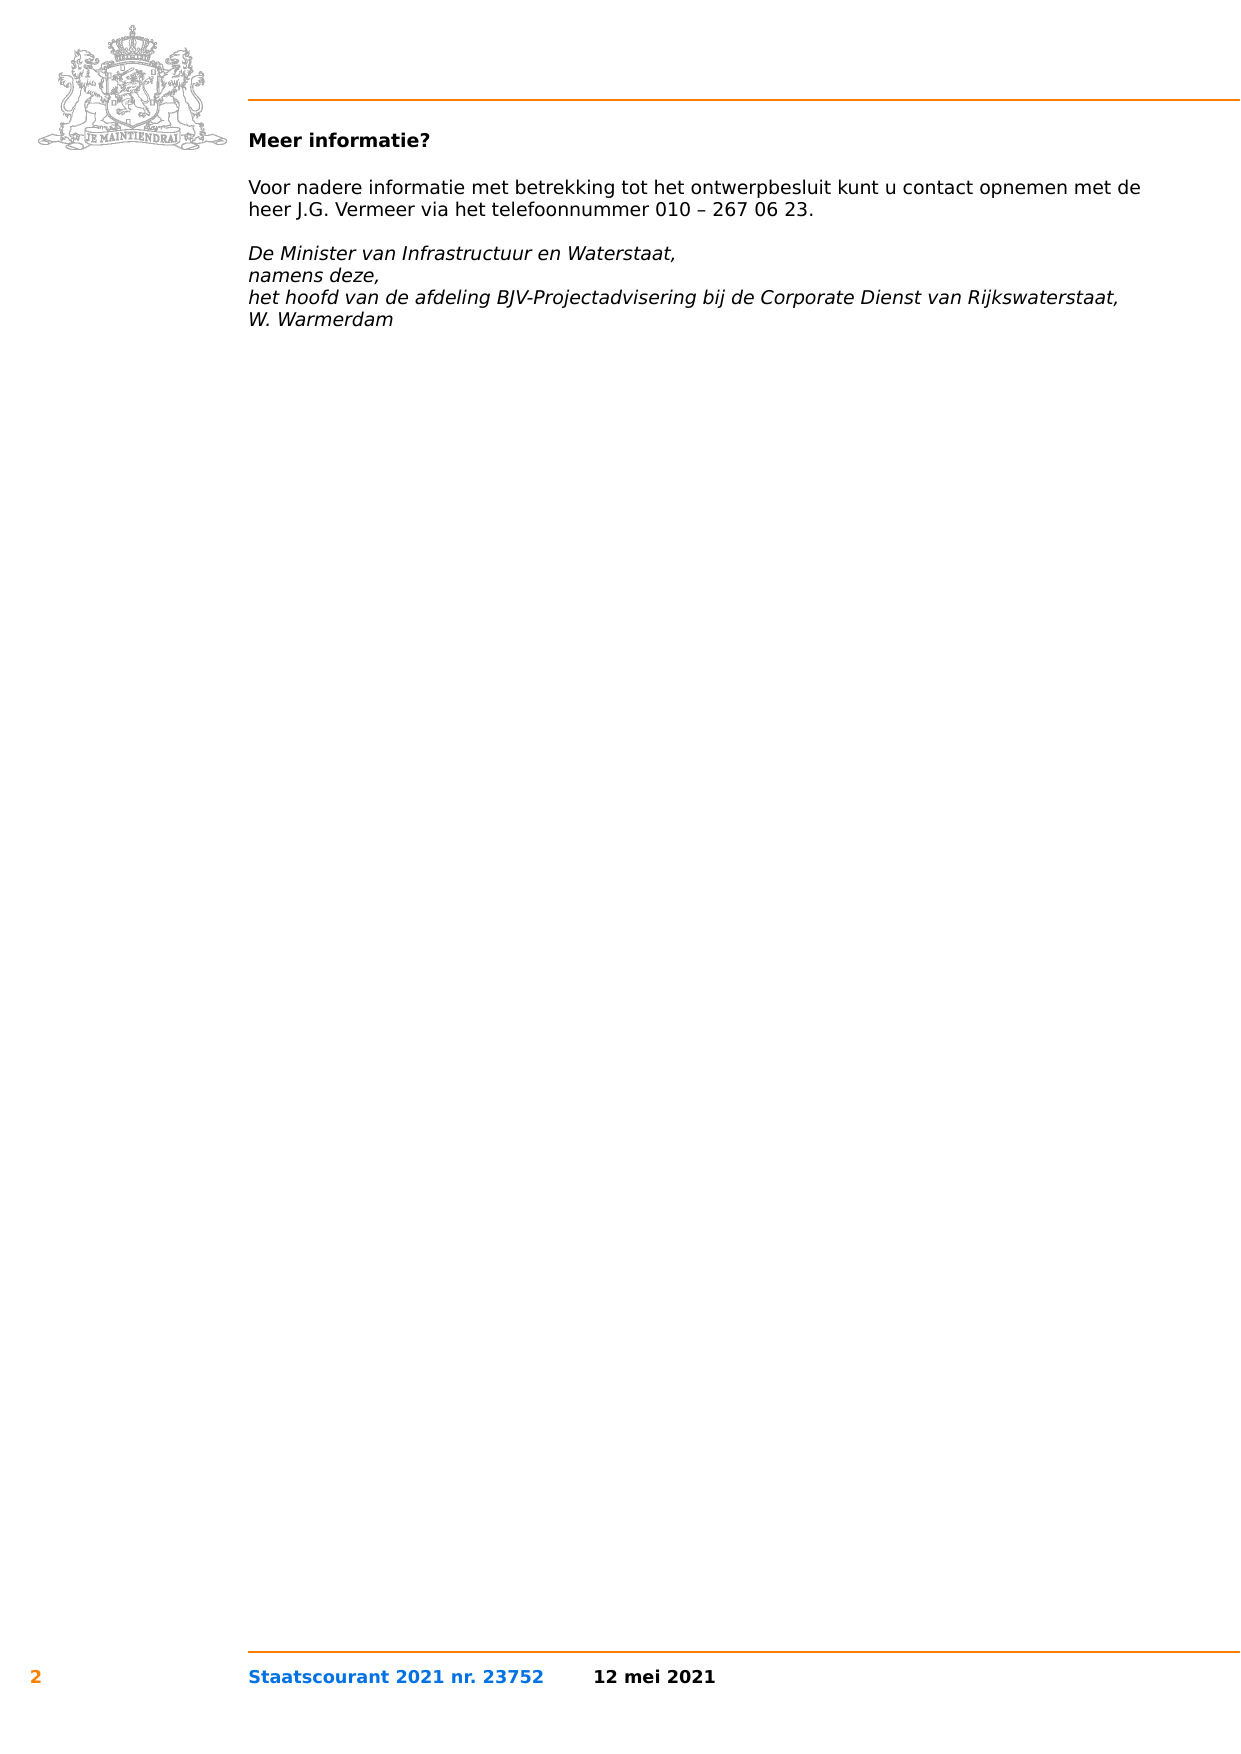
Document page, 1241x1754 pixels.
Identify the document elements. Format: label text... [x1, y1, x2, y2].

text De Minister van Infrastructuur en Waterstaat, namens deze, het hoofd van de afdeling BJV-Projectadvisering bij de Corporate Dienst van Rijkswaterstaat, W. Warmerdam [248, 243, 1163, 331]
picture [38, 25, 227, 150]
subtitle Meer informatie? [248, 130, 1163, 152]
text Voor nadere informatie met betrekking tot het ontwerpbesluit kunt u contact opnemen met de heer J.G. Vermeer via het telefoonnummer 010 – 267 06 23. [248, 177, 1163, 221]
